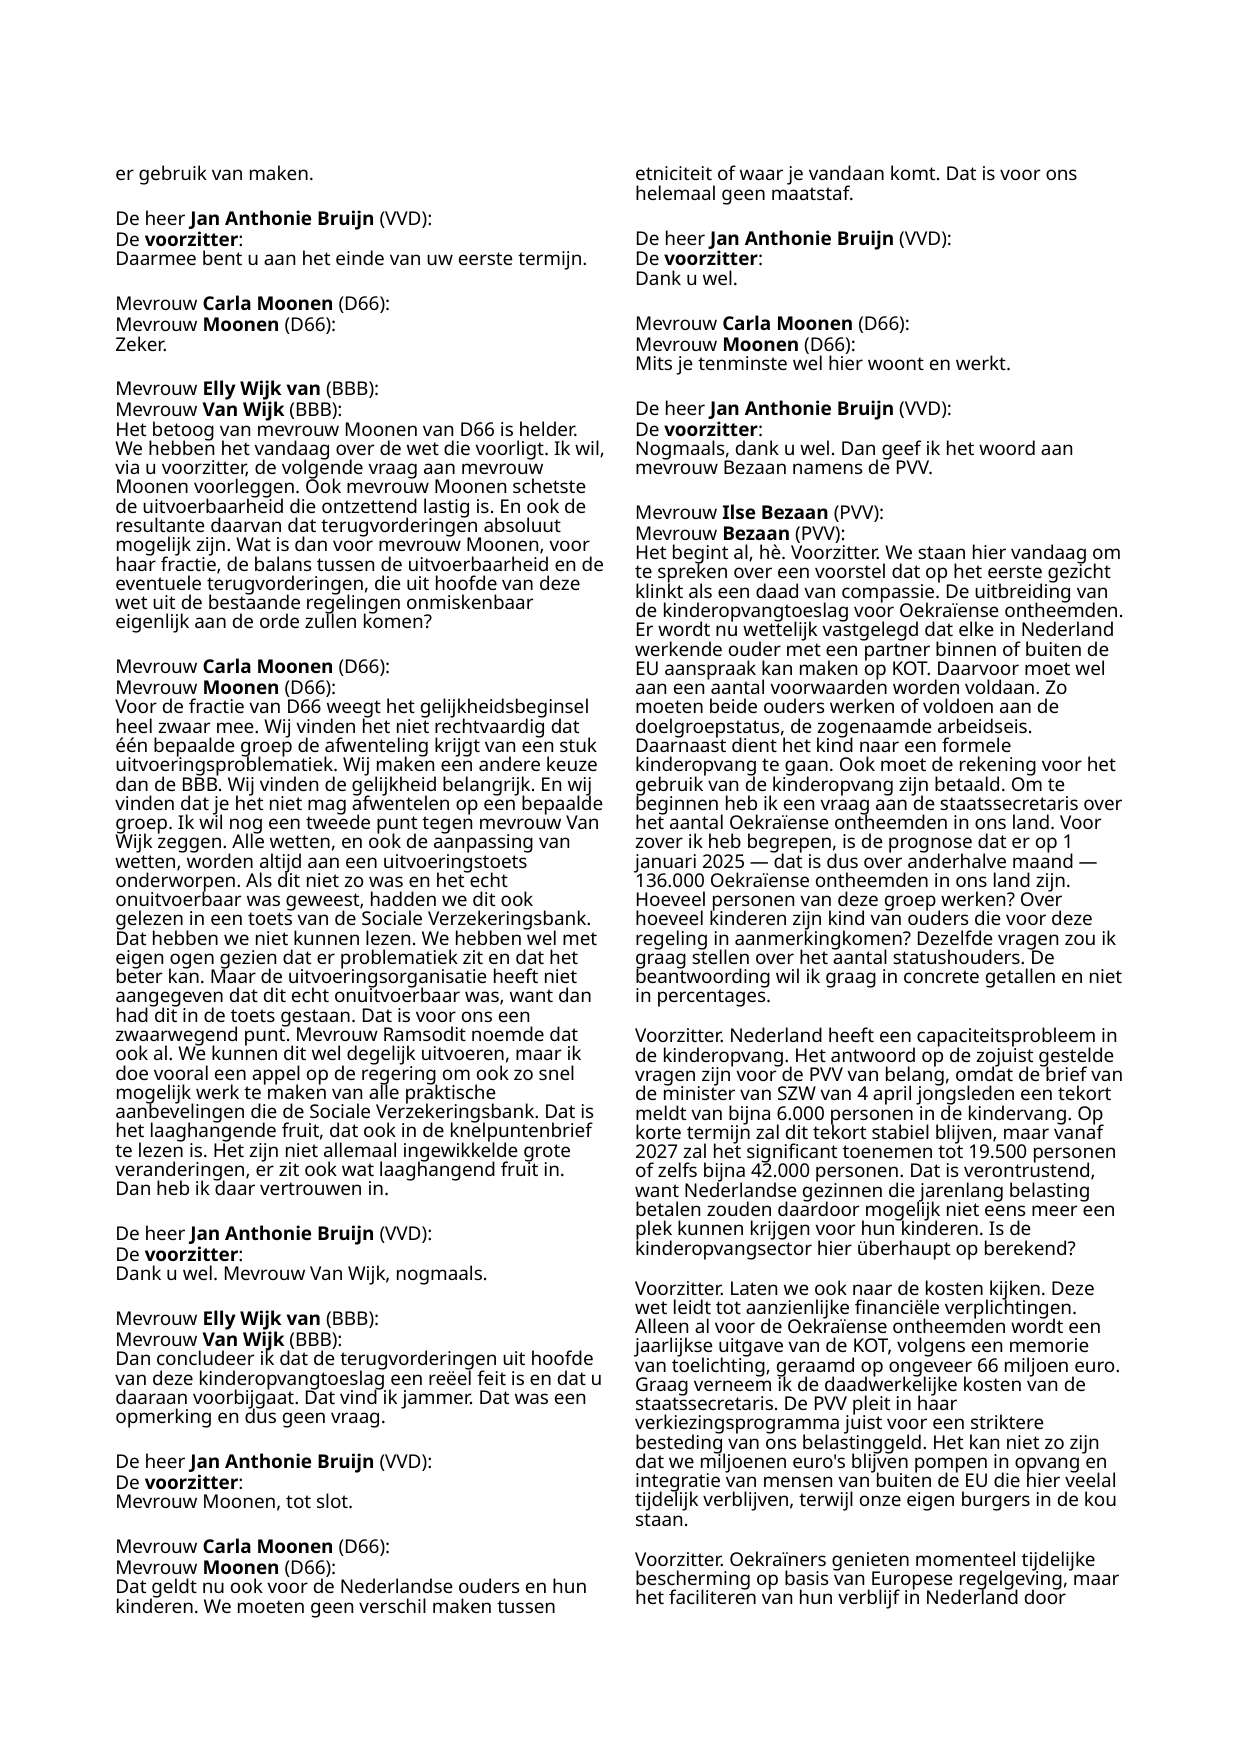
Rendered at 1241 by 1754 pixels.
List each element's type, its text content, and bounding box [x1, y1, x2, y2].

text Mevrouw Carla Moonen (D66): [115, 291, 605, 316]
text Dank u wel. Mevrouw Van Wijk, nogmaals. [115, 1265, 605, 1284]
text De heer Jan Anthonie Bruijn (VVD): [115, 1220, 605, 1246]
text De voorzitter: [635, 421, 1125, 440]
text Mevrouw Elly Wijk van (BBB): [115, 1305, 605, 1331]
text De heer Jan Anthonie Bruijn (VVD): [635, 225, 1125, 250]
text De voorzitter: [635, 250, 1125, 270]
text er gebruik van maken. [115, 165, 605, 184]
text Dank u wel. [635, 270, 1125, 289]
text Mevrouw Bezaan (PVV): [635, 525, 1125, 544]
text Daarmee bent u aan het einde van uw eerste termijn. [115, 250, 605, 270]
text Dat geldt nu ook voor de Nederlandse ouders en hun kinderen. We moeten geen verschil maken tussen [115, 1578, 605, 1617]
text De voorzitter: [115, 231, 605, 250]
text Voorzitter. Laten we ook naar de kosten kijken. Deze wet leidt tot aanzienlijke financiële verplichtingen. Alleen al voor de Oekraïense ontheemden wordt een jaarlijkse uitgave van de KOT, volgens een memorie van toelichting, geraamd op ongeveer 66 miljoen euro. Graag verneem ik de daadwerkelijke kosten van de staatssecretaris. De PVV pleit in haar verkiezingsprogramma juist voor een striktere besteding van ons belastinggeld. Het kan niet zo zijn dat we miljoenen euro's blijven pompen in opvang en integratie van mensen van buiten de EU die hier veelal tijdelijk verblijven, terwijl onze eigen burgers in de kou staan. [635, 1279, 1125, 1530]
text Mevrouw Moonen (D66): [115, 316, 605, 336]
text Mevrouw Van Wijk (BBB): [115, 401, 605, 421]
text De heer Jan Anthonie Bruijn (VVD): [115, 205, 605, 231]
text Dan concludeer ik dat de terugvorderingen uit hoofde van deze kinderopvangtoeslag een reëel feit is en dat u daaraan voorbijgaat. Dat vind ik jammer. Dat was een opmerking en dus geen vraag. [115, 1350, 605, 1427]
text De voorzitter: [115, 1246, 605, 1265]
text Mevrouw Elly Wijk van (BBB): [115, 376, 605, 401]
text De voorzitter: [115, 1474, 605, 1493]
text Mevrouw Carla Moonen (D66): [115, 653, 605, 679]
text De heer Jan Anthonie Bruijn (VVD): [115, 1448, 605, 1474]
text Mevrouw Moonen (D66): [635, 336, 1125, 355]
text Mevrouw Ilse Bezaan (PVV): [635, 499, 1125, 525]
text Mevrouw Carla Moonen (D66): [635, 310, 1125, 336]
text Mevrouw Moonen (D66): [115, 679, 605, 698]
text Nogmaals, dank u wel. Dan geef ik het woord aan mevrouw Bezaan namens de PVV. [635, 440, 1125, 478]
text Het betoog van mevrouw Moonen van D66 is helder. We hebben het vandaag over de wet die voorligt. Ik wil, via u voorzitter, de volgende vraag aan mevrouw Moonen voorleggen. Ook mevrouw Moonen schetste de uitvoerbaarheid die ontzettend lastig is. En ook de resultante daarvan dat terugvorderingen absoluut mogelijk zijn. Wat is dan voor mevrouw Moonen, voor haar fractie, de balans tussen de uitvoerbaarheid en de eventuele terugvorderingen, die uit hoofde van deze wet uit de bestaande regelingen onmiskenbaar eigenlijk aan de orde zullen komen? [115, 421, 605, 633]
text Voor de fractie van D66 weegt het gelijkheidsbeginsel heel zwaar mee. Wij vinden het niet rechtvaardig dat één bepaalde groep de afwenteling krijgt van een stuk uitvoeringsproblematiek. Wij maken een andere keuze dan de BBB. Wij vinden de gelijkheid belangrijk. En wij vinden dat je het niet mag afwentelen op een bepaalde groep. Ik wil nog een tweede punt tegen mevrouw Van Wijk zeggen. Alle wetten, en ook de aanpassing van wetten, worden altijd aan een uitvoeringstoets onderworpen. Als dit niet zo was en het echt onuitvoerbaar was geweest, hadden we dit ook gelezen in een toets van de Sociale Verzekeringsbank. Dat hebben we niet kunnen lezen. We hebben wel met eigen ogen gezien dat er problematiek zit en dat het beter kan. Maar de uitvoeringsorganisatie heeft niet aangegeven dat dit echt onuitvoerbaar was, want dan had dit in de toets gestaan. Dat is voor ons een zwaarwegend punt. Mevrouw Ramsodit noemde dat ook al. We kunnen dit wel degelijk uitvoeren, maar ik doe vooral een appel op de regering om ook zo snel mogelijk werk te maken van alle praktische aanbevelingen die de Sociale Verzekeringsbank. Dat is het laaghangende fruit, dat ook in de knelpuntenbrief te lezen is. Het zijn niet allemaal ingewikkelde grote veranderingen, er zit ook wat laaghangend fruit in. Dan heb ik daar vertrouwen in. [115, 698, 605, 1199]
text Mevrouw Carla Moonen (D66): [115, 1533, 605, 1559]
text Mevrouw Van Wijk (BBB): [115, 1331, 605, 1350]
text etniciteit of waar je vandaan komt. Dat is voor ons helemaal geen maatstaf. [635, 165, 1125, 204]
text De heer Jan Anthonie Bruijn (VVD): [635, 395, 1125, 421]
text Voorzitter. Oekraïners genieten momenteel tijdelijke bescherming op basis van Europese regelgeving, maar het faciliteren van hun verblijf in Nederland door [635, 1551, 1125, 1608]
text Mevrouw Moonen (D66): [115, 1559, 605, 1578]
text Het begint al, hè. Voorzitter. We staan hier vandaag om te spreken over een voorstel dat op het eerste gezicht klinkt als een daad van compassie. De uitbreiding van de kinderopvangtoeslag voor Oekraïense ontheemden. Er wordt nu wettelijk vastgelegd dat elke in Nederland werkende ouder met een partner binnen of buiten de EU aanspraak kan maken op KOT. Daarvoor moet wel aan een aantal voorwaarden worden voldaan. Zo moeten beide ouders werken of voldoen aan de doelgroepstatus, de zogenaamde arbeidseis. Daarnaast dient het kind naar een formele kinderopvang te gaan. Ook moet de rekening voor het gebruik van de kinderopvang zijn betaald. Om te beginnen heb ik een vraag aan de staatssecretaris over het aantal Oekraïense ontheemden in ons land. Voor zover ik heb begrepen, is de prognose dat er op 1 januari 2025 — dat is dus over anderhalve maand — 136.000 Oekraïense ontheemden in ons land zijn. Hoeveel personen van deze groep werken? Over hoeveel kinderen zijn kind van ouders die voor deze regeling in aanmerkingkomen? Dezelfde vragen zou ik graag stellen over het aantal statushouders. De beantwoording wil ik graag in concrete getallen en niet in percentages. [635, 544, 1125, 1007]
text Voorzitter. Nederland heeft een capaciteitsprobleem in de kinderopvang. Het antwoord op de zojuist gestelde vragen zijn voor de PVV van belang, omdat de brief van de minister van SZW van 4 april jongsleden een tekort meldt van bijna 6.000 personen in de kindervang. Op korte termijn zal dit tekort stabiel blijven, maar vanaf 2027 zal het significant toenemen tot 19.500 personen of zelfs bijna 42.000 personen. Dat is verontrustend, want Nederlandse gezinnen die jarenlang belasting betalen zouden daardoor mogelijk niet eens meer een plek kunnen krijgen voor hun kinderen. Is de kinderopvangsector hier überhaupt op berekend? [635, 1027, 1125, 1259]
text Zeker. [115, 336, 605, 355]
text Mits je tenminste wel hier woont en werkt. [635, 355, 1125, 374]
text Mevrouw Moonen, tot slot. [115, 1493, 605, 1513]
